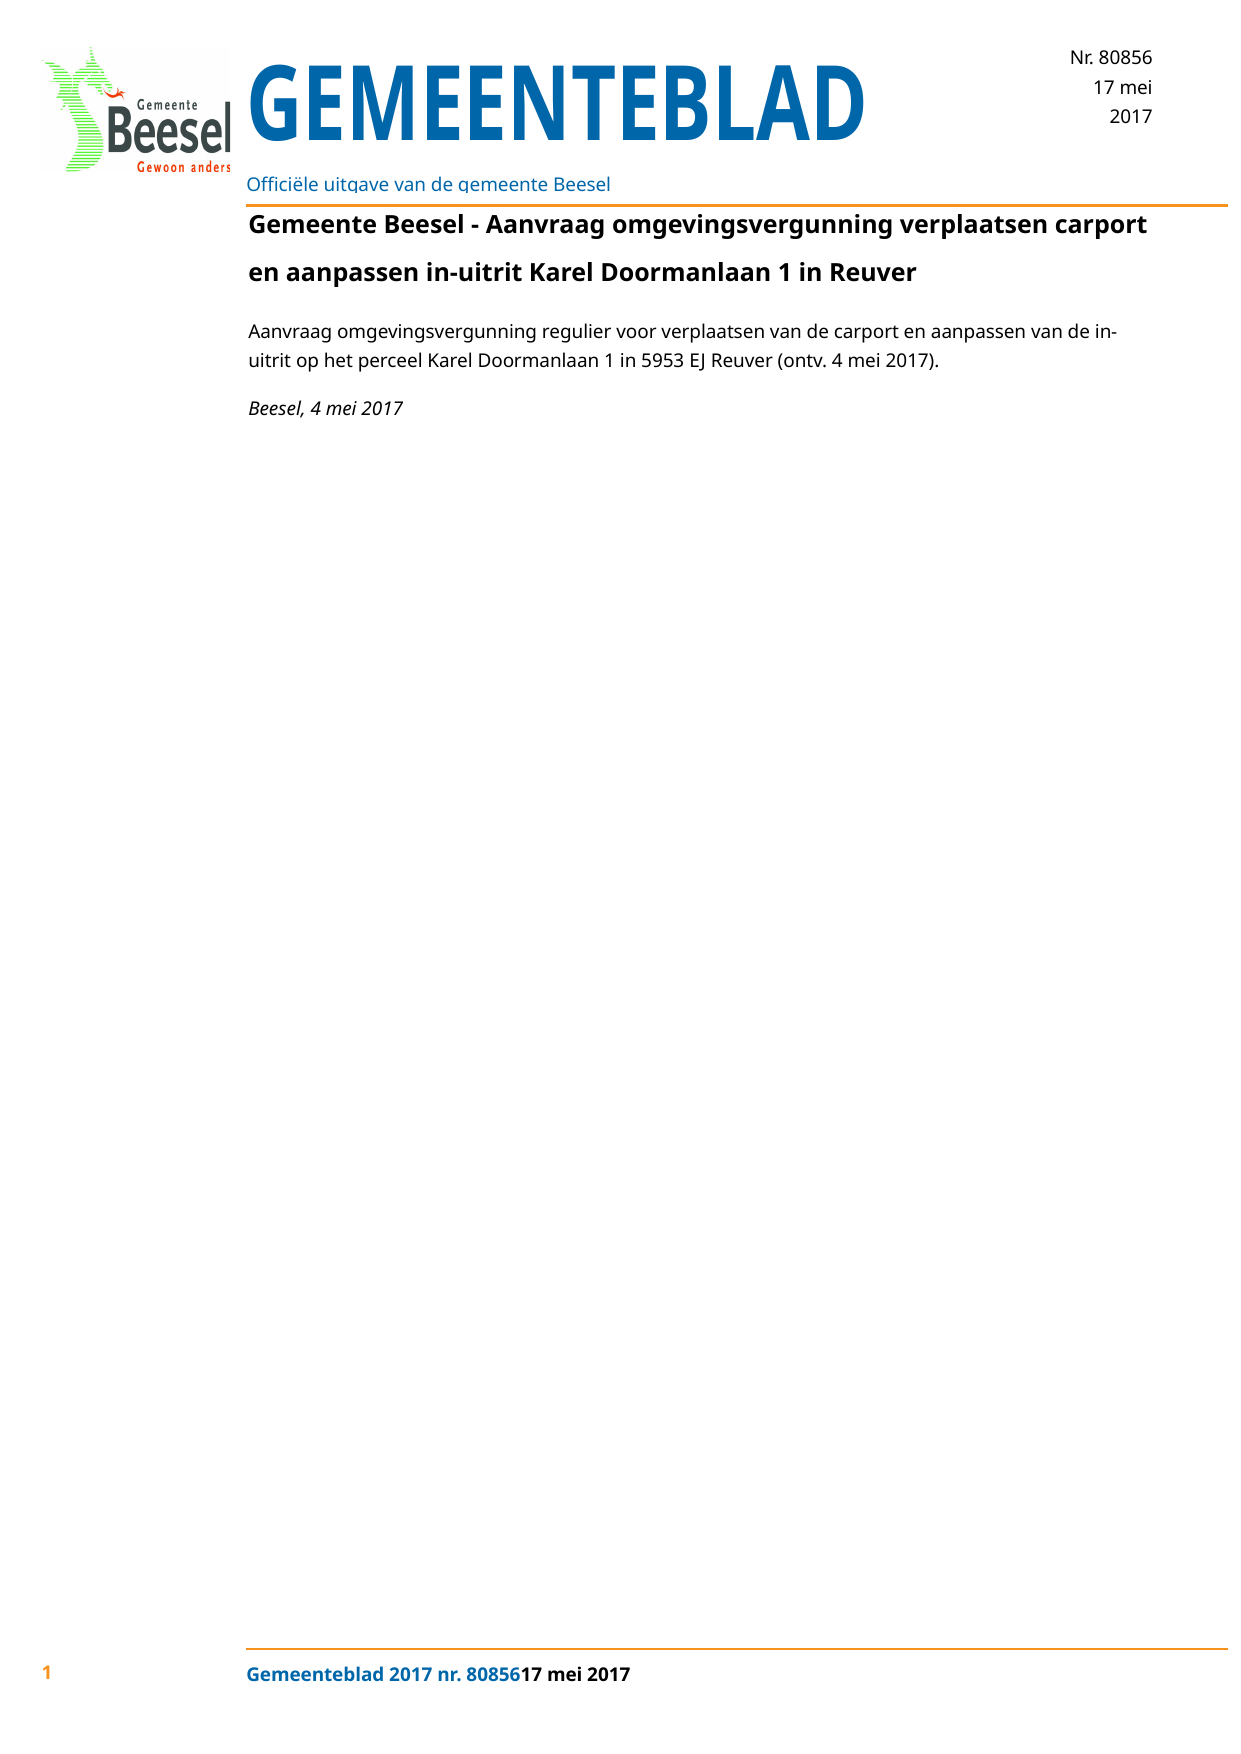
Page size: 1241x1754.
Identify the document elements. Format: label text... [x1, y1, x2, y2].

text Aanvraag omgevingsvergunning regulier voor verplaatsen van de carport en aanpassen van de in-uitrit op het perceel Karel Doormanlaan 1 in 5953 EJ Reuver (ontv. 4 mei 2017). [248, 318, 1152, 373]
text Beesel, 4 mei 2017 [248, 395, 1152, 421]
text Gemeente Beesel - Aanvraag omgevingsvergunning verplaatsen carport en aanpassen in-uitrit Karel Doormanlaan 1 in Reuver [248, 207, 1152, 288]
picture [41, 47, 231, 172]
